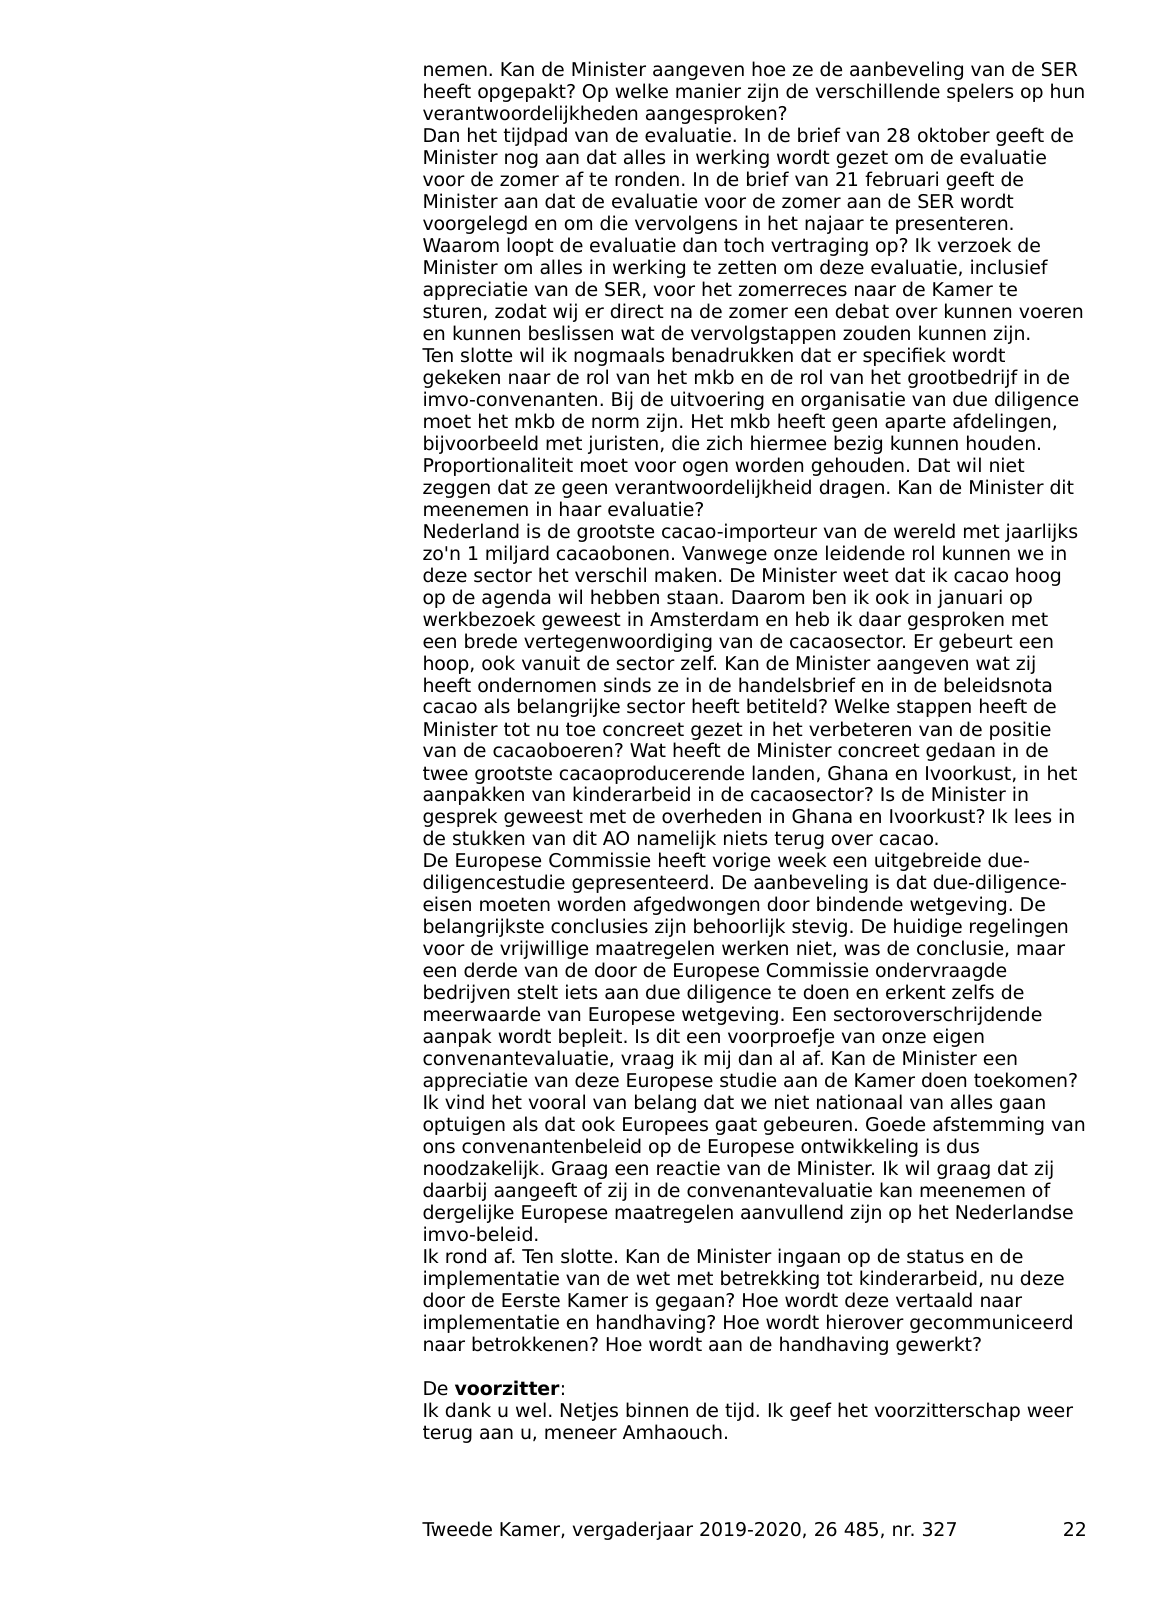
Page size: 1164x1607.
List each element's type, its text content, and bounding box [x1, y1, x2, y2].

text nemen. Kan de Minister aangeven hoe ze de aanbeveling van de SER heeft opgepakt? Op welke manier zijn de verschillende spelers op hun verantwoordelijkheden aangesproken? [422, 59, 1087, 125]
text Ik rond af. Ten slotte. Kan de Minister ingaan op de status en de implementatie van de wet met betrekking tot kinderarbeid, nu deze door de Eerste Kamer is gegaan? Hoe wordt deze vertaald naar implementatie en handhaving? Hoe wordt hierover gecommuniceerd naar betrokkenen? Hoe wordt aan de handhaving gewerkt? [422, 1246, 1087, 1356]
text De Europese Commissie heeft vorige week een uitgebreide due-diligencestudie gepresenteerd. De aanbeveling is dat due-diligence-eisen moeten worden afgedwongen door bindende wetgeving. De belangrijkste conclusies zijn behoorlijk stevig. De huidige regelingen voor de vrijwillige maatregelen werken niet, was de conclusie, maar een derde van de door de Europese Commissie ondervraagde bedrijven stelt iets aan due diligence te doen en erkent zelfs de meerwaarde van Europese wetgeving. Een sectoroverschrijdende aanpak wordt bepleit. Is dit een voorproefje van onze eigen convenantevaluatie, vraag ik mij dan al af. Kan de Minister een appreciatie van deze Europese studie aan de Kamer doen toekomen? Ik vind het vooral van belang dat we niet nationaal van alles gaan optuigen als dat ook Europees gaat gebeuren. Goede afstemming van ons convenantenbeleid op de Europese ontwikkeling is dus noodzakelijk. Graag een reactie van de Minister. Ik wil graag dat zij daarbij aangeeft of zij in de convenantevaluatie kan meenemen of dergelijke Europese maatregelen aanvullend zijn op het Nederlandse imvo-beleid. [422, 850, 1087, 1246]
text Nederland is de grootste cacao-importeur van de wereld met jaarlijks zo'n 1 miljard cacaobonen. Vanwege onze leidende rol kunnen we in deze sector het verschil maken. De Minister weet dat ik cacao hoog op de agenda wil hebben staan. Daarom ben ik ook in januari op werkbezoek geweest in Amsterdam en heb ik daar gesproken met een brede vertegenwoordiging van de cacaosector. Er gebeurt een hoop, ook vanuit de sector zelf. Kan de Minister aangeven wat zij heeft ondernomen sinds ze in de handelsbrief en in de beleidsnota cacao als belangrijke sector heeft betiteld? Welke stappen heeft de Minister tot nu toe concreet gezet in het verbeteren van de positie van de cacaoboeren? Wat heeft de Minister concreet gedaan in de twee grootste cacaoproducerende landen, Ghana en Ivoorkust, in het aanpakken van kinderarbeid in de cacaosector? Is de Minister in gesprek geweest met de overheden in Ghana en Ivoorkust? Ik lees in de stukken van dit AO namelijk niets terug over cacao. [422, 521, 1087, 850]
text Ten slotte wil ik nogmaals benadrukken dat er specifiek wordt gekeken naar de rol van het mkb en de rol van het grootbedrijf in de imvo-convenanten. Bij de uitvoering en organisatie van due diligence moet het mkb de norm zijn. Het mkb heeft geen aparte afdelingen, bijvoorbeeld met juristen, die zich hiermee bezig kunnen houden. Proportionaliteit moet voor ogen worden gehouden. Dat wil niet zeggen dat ze geen verantwoordelijkheid dragen. Kan de Minister dit meenemen in haar evaluatie? [422, 345, 1087, 521]
text Ik dank u wel. Netjes binnen de tijd. Ik geef het voorzitterschap weer terug aan u, meneer Amhaouch. [422, 1400, 1087, 1444]
text Dan het tijdpad van de evaluatie. In de brief van 28 oktober geeft de Minister nog aan dat alles in werking wordt gezet om de evaluatie voor de zomer af te ronden. In de brief van 21 februari geeft de Minister aan dat de evaluatie voor de zomer aan de SER wordt voorgelegd en om die vervolgens in het najaar te presenteren. Waarom loopt de evaluatie dan toch vertraging op? Ik verzoek de Minister om alles in werking te zetten om deze evaluatie, inclusief appreciatie van de SER, voor het zomerreces naar de Kamer te sturen, zodat wij er direct na de zomer een debat over kunnen voeren en kunnen beslissen wat de vervolgstappen zouden kunnen zijn. [422, 125, 1087, 345]
text De voorzitter: [422, 1378, 1087, 1400]
